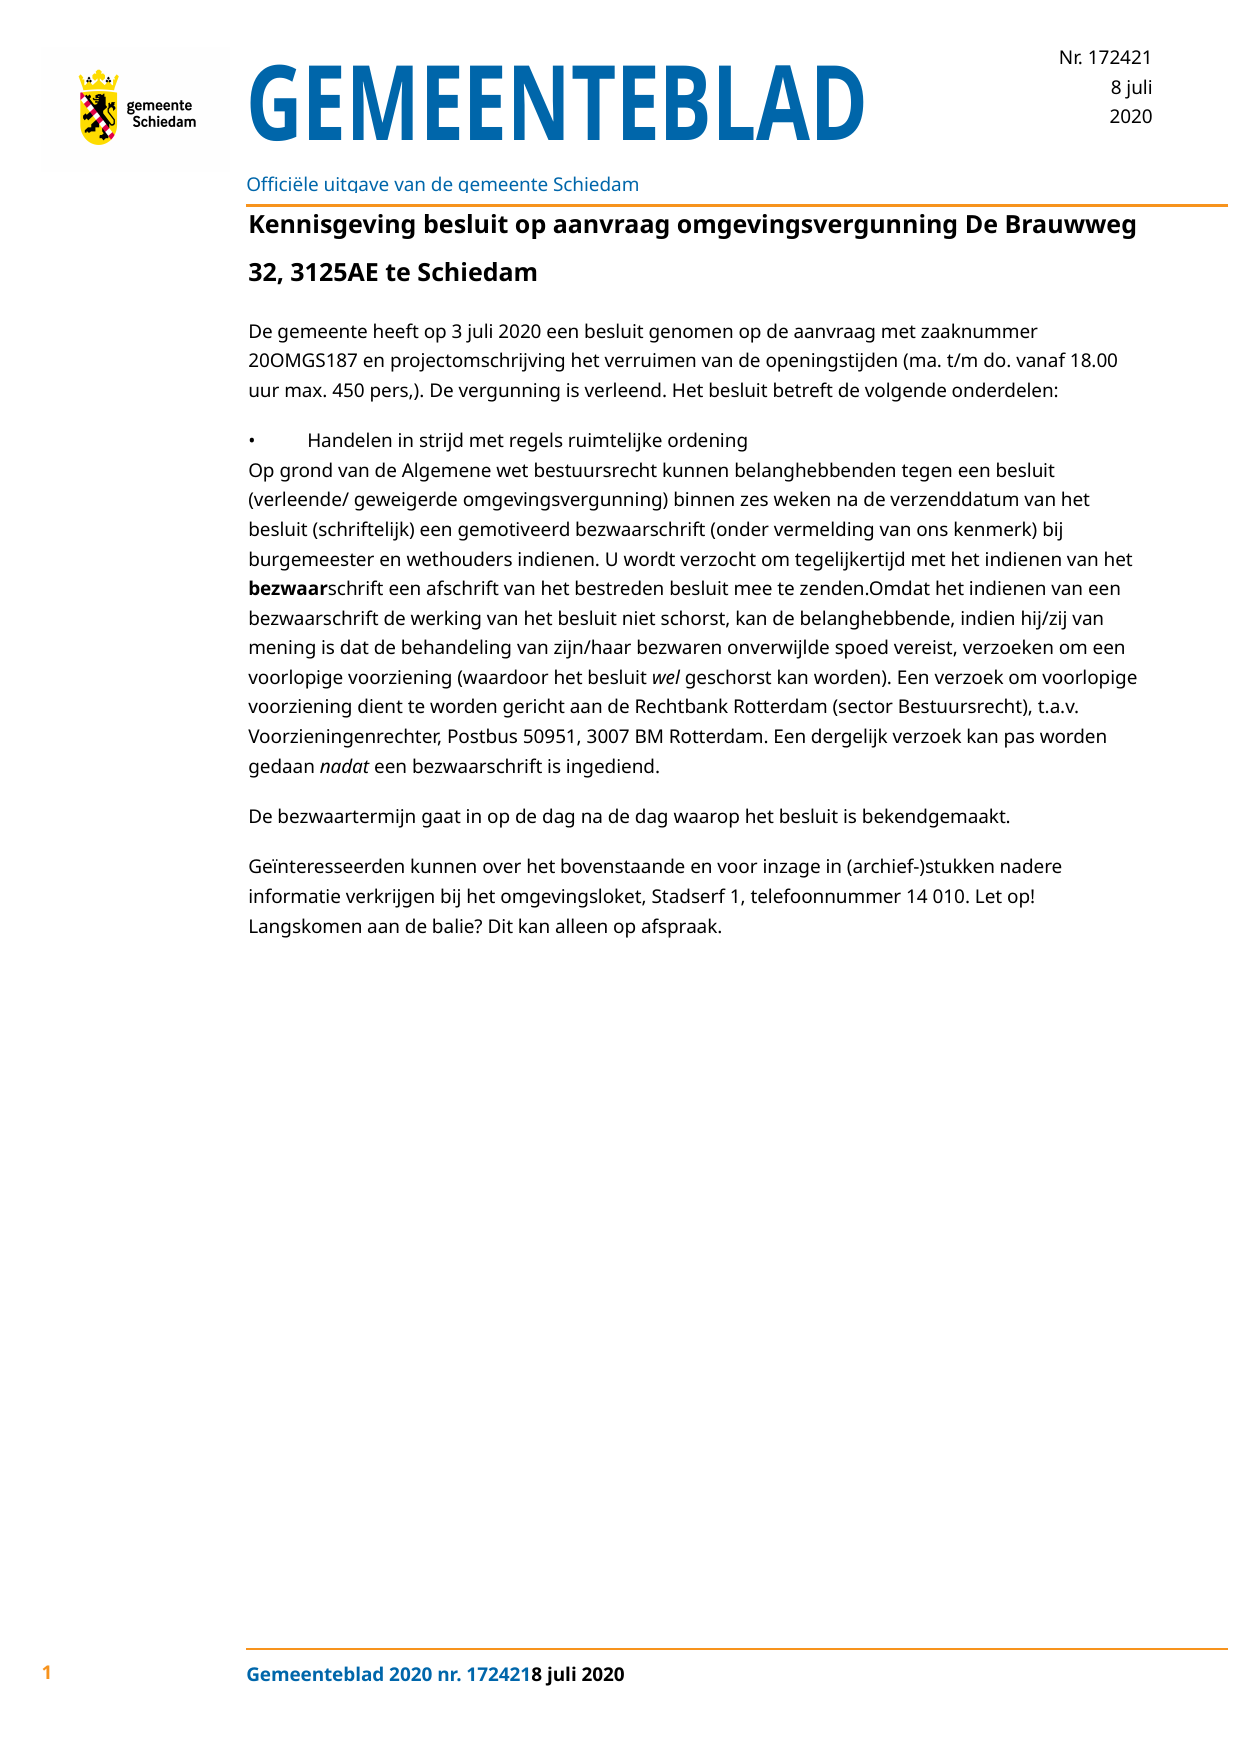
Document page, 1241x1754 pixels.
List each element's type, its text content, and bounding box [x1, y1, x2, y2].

list Handelen in strijd met regels ruimtelijke ordening [248, 427, 1152, 453]
text De bezwaartermijn gaat in op de dag na de dag waarop het besluit is bekendgemaakt. [248, 803, 1152, 829]
picture [41, 47, 231, 172]
text Kennisgeving besluit op aanvraag omgevingsvergunning De Brauwweg 32, 3125AE te Schiedam [248, 207, 1152, 288]
text Op grond van de Algemene wet bestuursrecht kunnen belanghebbenden tegen een besluit (verleende/ geweigerde omgevingsvergunning) binnen zes weken na de verzenddatum van het besluit (schriftelijk) een gemotiveerd bezwaarschrift (onder vermelding van ons kenmerk) bij burgemeester en wethouders indienen. U wordt verzocht om tegelijkertijd met het indienen van het bezwaarschrift een afschrift van het bestreden besluit mee te zenden.Omdat het indienen van een bezwaarschrift de werking van het besluit niet schorst, kan de belanghebbende, indien hij/zij van mening is dat de behandeling van zijn/haar bezwaren onverwijlde spoed vereist, verzoeken om een voorlopige voorziening (waardoor het besluit wel geschorst kan worden). Een verzoek om voorlopige voorziening dient te worden gericht aan de Rechtbank Rotterdam (sector Bestuursrecht), t.a.v. Voorzieningenrechter, Postbus 50951, 3007 BM Rotterdam. Een dergelijk verzoek kan pas worden gedaan nadat een bezwaarschrift is ingediend. [248, 457, 1152, 779]
text De gemeente heeft op 3 juli 2020 een besluit genomen op de aanvraag met zaaknummer 20OMGS187 en projectomschrijving het verruimen van de openingstijden (ma. t/m do. vanaf 18.00 uur max. 450 pers,). De vergunning is verleend. Het besluit betreft de volgende onderdelen: [248, 318, 1152, 403]
text Geïnteresseerden kunnen over het bovenstaande en voor inzage in (archief-)stukken nadere informatie verkrijgen bij het omgevingsloket, Stadserf 1, telefoonnummer 14 010. Let op! Langskomen aan de balie? Dit kan alleen op afspraak. [248, 854, 1152, 939]
